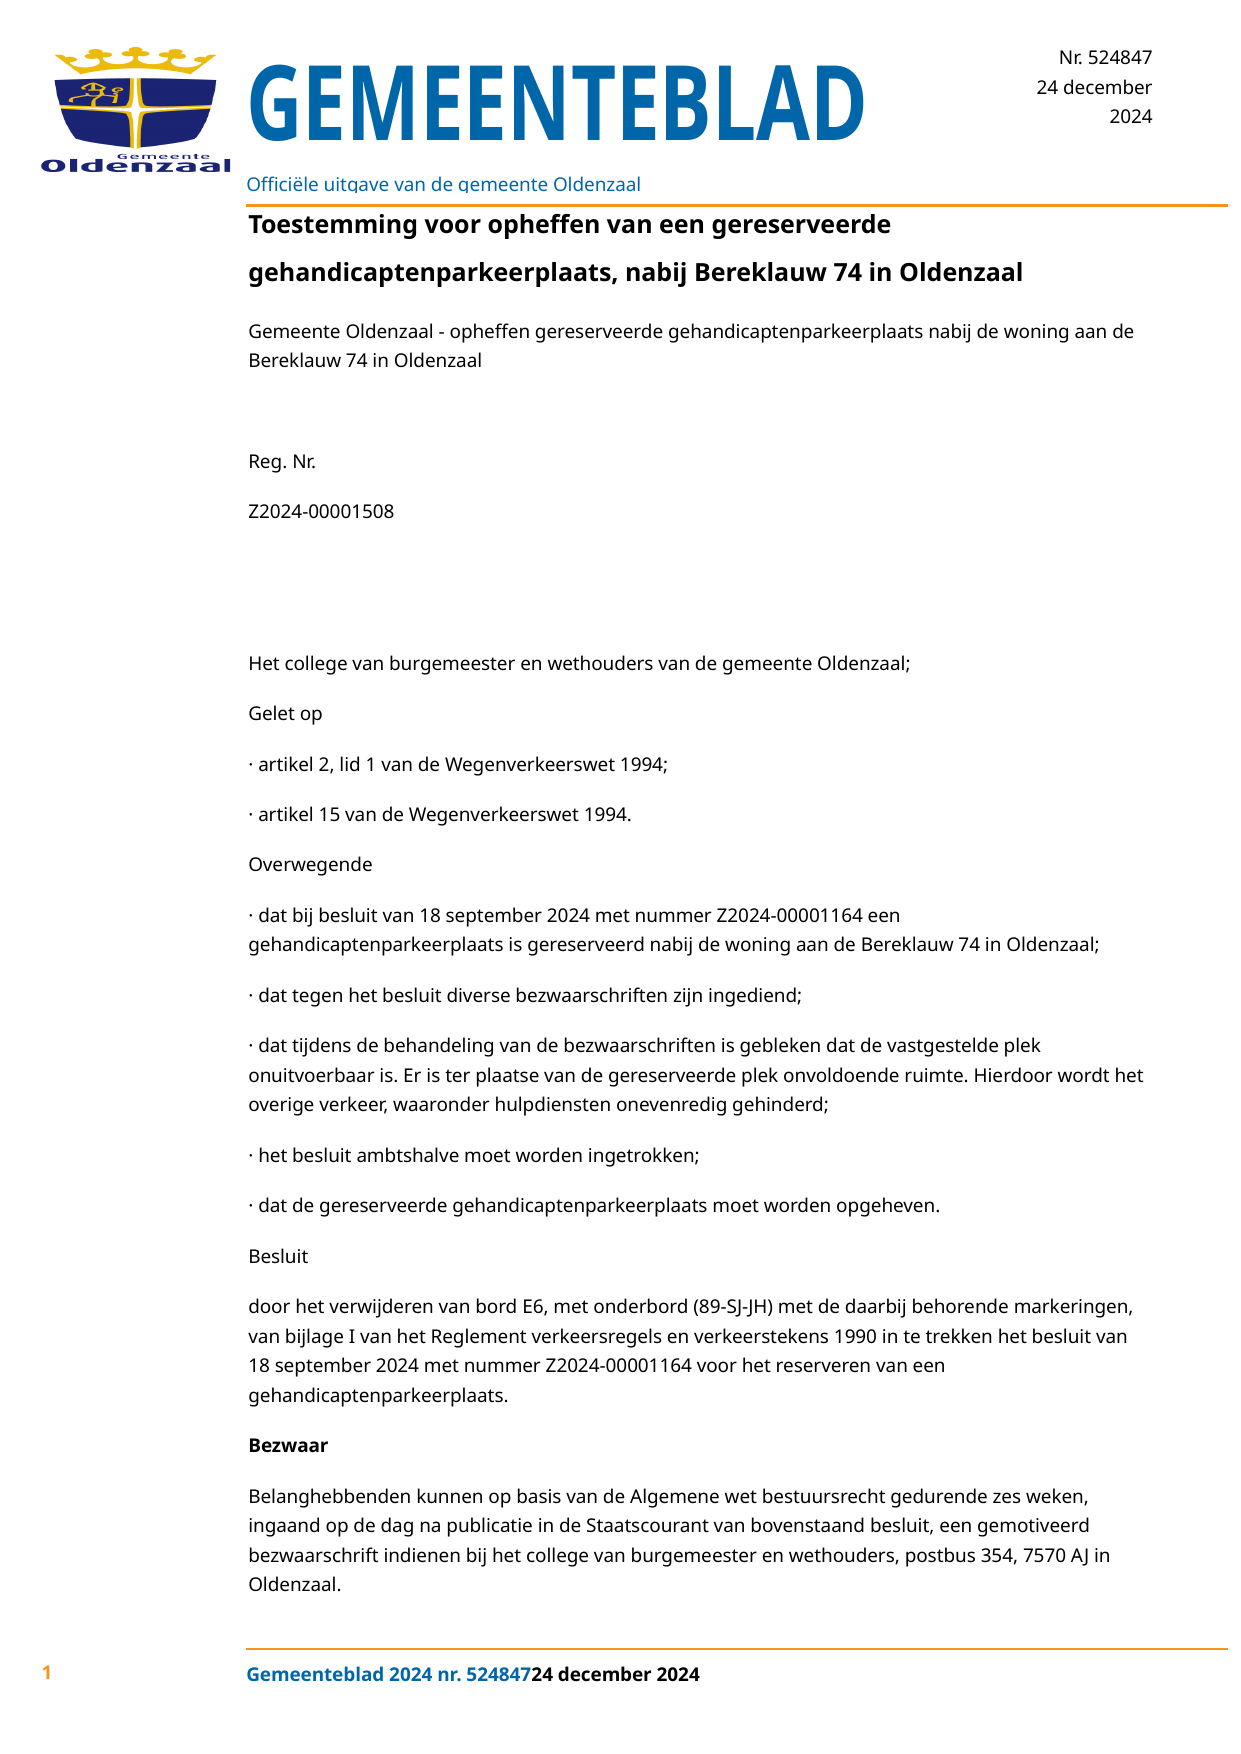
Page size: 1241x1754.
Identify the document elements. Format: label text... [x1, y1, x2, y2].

text Gemeente Oldenzaal - opheffen gereserveerde gehandicaptenparkeerplaats nabij de woning aan de Bereklauw 74 in Oldenzaal [248, 318, 1152, 373]
text Z2024-00001508 [248, 499, 1152, 524]
text Bezwaar [248, 1432, 1152, 1458]
text Toestemming voor opheffen van een gereserveerde gehandicaptenparkeerplaats, nabij Bereklauw 74 in Oldenzaal [248, 207, 1152, 288]
text door het verwijderen van bord E6, met onderbord (89-SJ-JH) met de daarbij behorende markeringen, van bijlage I van het Reglement verkeersregels en verkeerstekens 1990 in te trekken het besluit van 18 september 2024 met nummer Z2024-00001164 voor het reserveren van een gehandicaptenparkeerplaats. [248, 1293, 1152, 1408]
text Overwegende [248, 852, 1152, 877]
text · dat bij besluit van 18 september 2024 met nummer Z2024-00001164 een gehandicaptenparkeerplaats is gereserveerd nabij de woning aan de Bereklauw 74 in Oldenzaal; [248, 902, 1152, 957]
text · artikel 2, lid 1 van de Wegenverkeerswet 1994; [248, 751, 1152, 777]
text Belanghebbenden kunnen op basis van de Algemene wet bestuursrecht gedurende zes weken, ingaand op de dag na publicatie in de Staatscourant van bovenstaand besluit, een gemotiveerd bezwaarschrift indienen bij het college van burgemeester en wethouders, postbus 354, 7570 AJ in Oldenzaal. [248, 1483, 1152, 1597]
text Het college van burgemeester en wethouders van de gemeente Oldenzaal; [248, 650, 1152, 676]
text · artikel 15 van de Wegenverkeerswet 1994. [248, 801, 1152, 827]
text Reg. Nr. [248, 448, 1152, 474]
text · dat de gereserveerde gehandicaptenparkeerplaats moet worden opgeheven. [248, 1192, 1152, 1218]
text · dat tegen het besluit diverse bezwaarschriften zijn ingediend; [248, 982, 1152, 1008]
text Gelet op [248, 700, 1152, 726]
picture [41, 47, 231, 172]
text · dat tijdens de behandeling van de bezwaarschriften is gebleken dat de vastgestelde plek onuitvoerbaar is. Er is ter plaatse van de gereserveerde plek onvoldoende ruimte. Hierdoor wordt het overige verkeer, waaronder hulpdiensten onevenredig gehinderd; [248, 1032, 1152, 1117]
text Besluit [248, 1243, 1152, 1269]
text · het besluit ambtshalve moet worden ingetrokken; [248, 1142, 1152, 1168]
